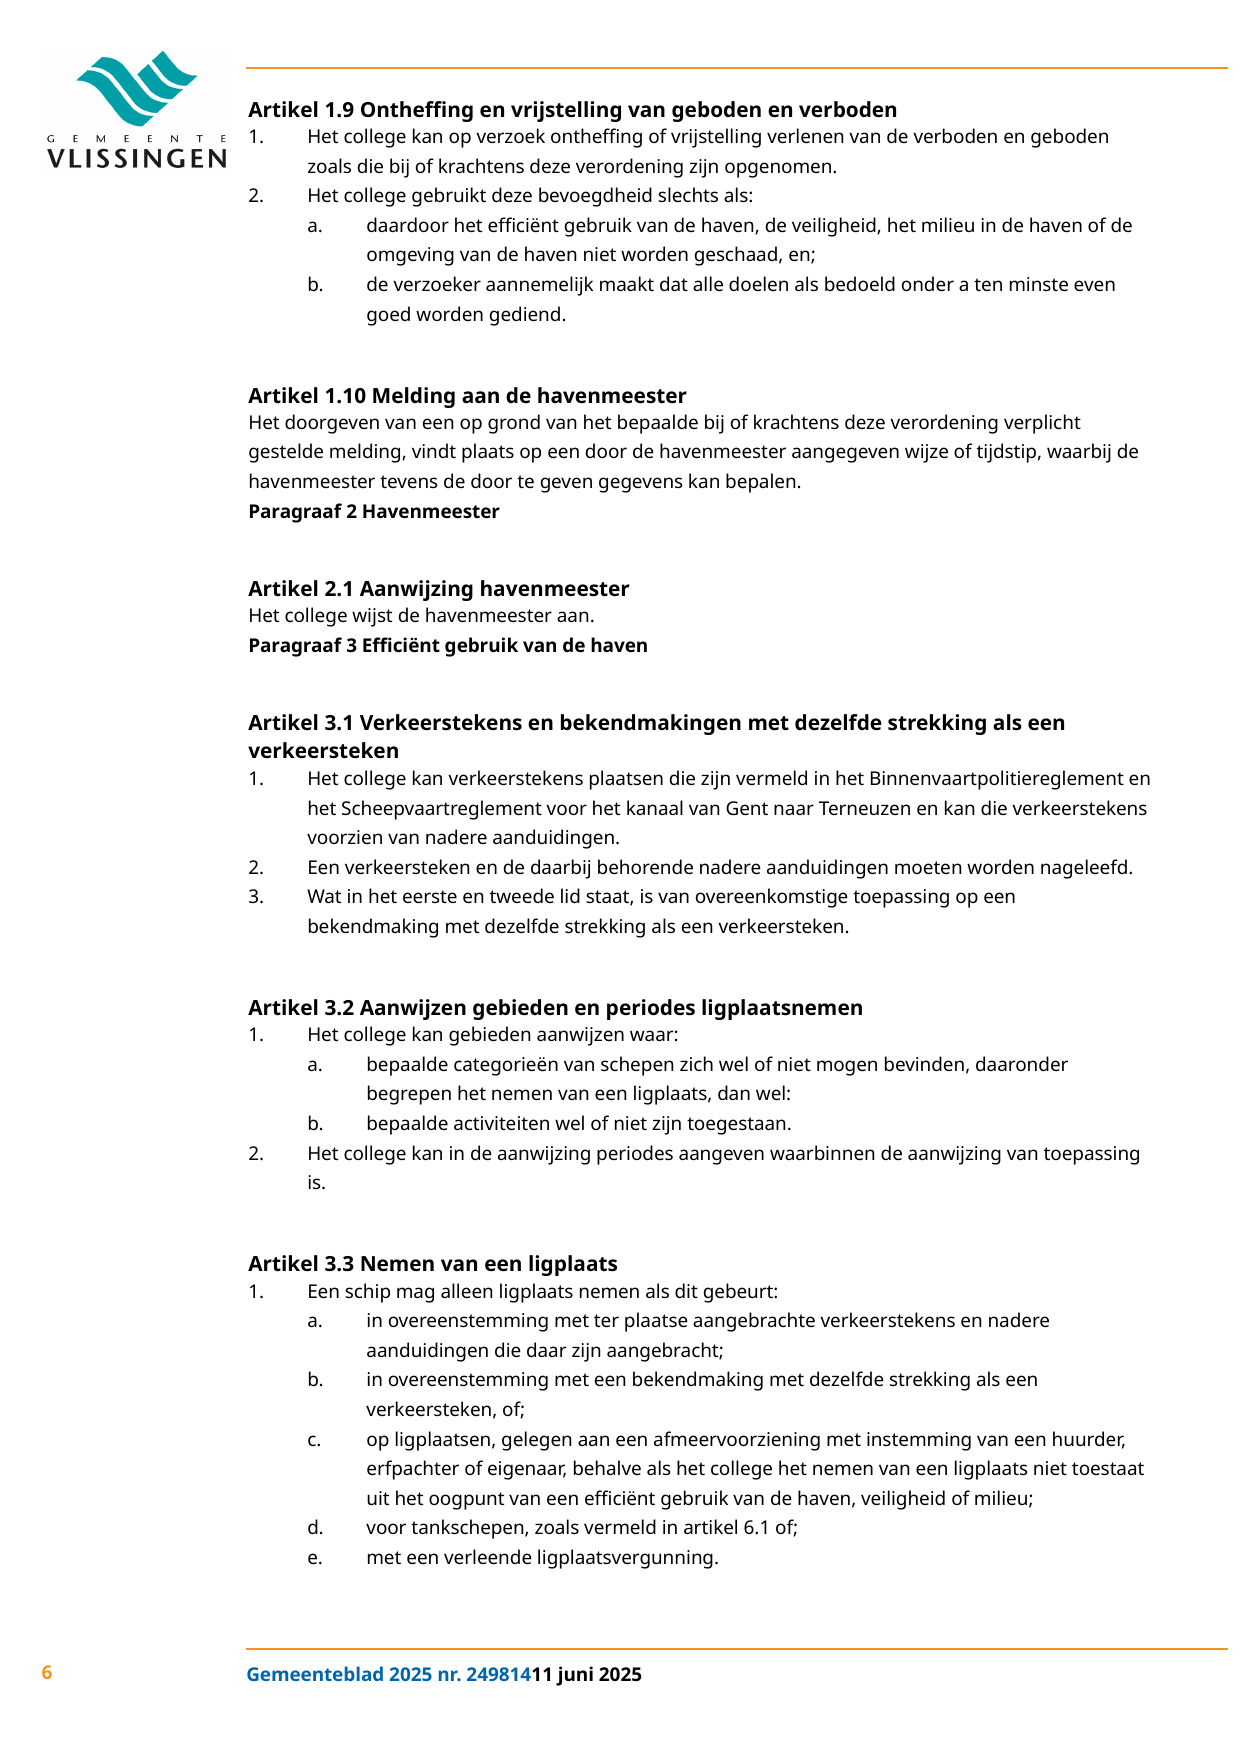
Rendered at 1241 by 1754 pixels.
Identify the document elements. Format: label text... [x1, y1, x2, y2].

list met een verleende ligplaatsvergunning. [307, 1544, 1152, 1570]
list Een verkeersteken en de daarbij behorende nadere aanduidingen moeten worden nageleefd. [248, 854, 1152, 879]
list bepaalde activiteiten wel of niet zijn toegestaan. [307, 1110, 1152, 1136]
list Een schip mag alleen ligplaats nemen als dit gebeurt: [248, 1278, 1152, 1303]
list voor tankschepen, zoals vermeld in artikel 6.1 of; [307, 1514, 1152, 1540]
list daardoor het efficiënt gebruik van de haven, de veiligheid, het milieu in de haven of de omgeving van de haven niet worden geschaad, en; [307, 212, 1152, 267]
list Het college kan gebieden aanwijzen waar: [248, 1021, 1152, 1047]
list in overeenstemming met een bekendmaking met dezelfde strekking als een verkeersteken, of; [307, 1367, 1152, 1422]
text Artikel 2.1 Aanwijzing havenmeester [248, 574, 1152, 602]
text Artikel 1.10 Melding aan de havenmeester [248, 381, 1152, 409]
list Het college gebruikt deze bevoegdheid slechts als: [248, 182, 1152, 208]
list Het college kan op verzoek ontheffing of vrijstelling verlenen van de verboden en geboden zoals die bij of krachtens deze verordening zijn opgenomen. [248, 123, 1152, 178]
text Artikel 3.1 Verkeerstekens en bekendmakingen met dezelfde strekking als een verkeersteken [248, 708, 1152, 765]
list Het college kan in de aanwijzing periodes aangeven waarbinnen de aanwijzing van toepassing is. [248, 1140, 1152, 1195]
list bepaalde categorieën van schepen zich wel of niet mogen bevinden, daaronder begrepen het nemen van een ligplaats, dan wel: [307, 1051, 1152, 1106]
list de verzoeker aannemelijk maakt dat alle doelen als bedoeld onder a ten minste even goed worden gediend. [307, 271, 1152, 326]
text Artikel 3.3 Nemen van een ligplaats [248, 1249, 1152, 1278]
list op ligplaatsen, gelegen aan een afmeervoorziening met instemming van een huurder, erfpachter of eigenaar, behalve als het college het nemen van een ligplaats niet toestaat uit het oogpunt van een efficiënt gebruik van de haven, veiligheid of milieu; [307, 1426, 1152, 1511]
text Paragraaf 2 Havenmeester [248, 498, 1152, 524]
list Het college kan verkeerstekens plaatsen die zijn vermeld in het Binnenvaartpolitiereglement en het Scheepvaartreglement voor het kanaal van Gent naar Terneuzen en kan die verkeerstekens voorzien van nadere aanduidingen. [248, 765, 1152, 850]
list Wat in het eerste en tweede lid staat, is van overeenkomstige toepassing op een bekendmaking met dezelfde strekking als een verkeersteken. [248, 883, 1152, 939]
text Paragraaf 3 Efficiënt gebruik van de haven [248, 632, 1152, 658]
text Het college wijst de havenmeester aan. [248, 602, 1152, 628]
text Artikel 1.9 Ontheffing en vrijstelling van geboden en verboden [248, 95, 1152, 123]
list in overeenstemming met ter plaatse aangebrachte verkeerstekens en nadere aanduidingen die daar zijn aangebracht; [307, 1307, 1152, 1363]
picture [41, 47, 231, 172]
text Artikel 3.2 Aanwijzen gebieden en periodes ligplaatsnemen [248, 993, 1152, 1021]
text Het doorgeven van een op grond van het bepaalde bij of krachtens deze verordening verplicht gestelde melding, vindt plaats op een door de havenmeester aangegeven wijze of tijdstip, waarbij de havenmeester tevens de door te geven gegevens kan bepalen. [248, 409, 1152, 494]
